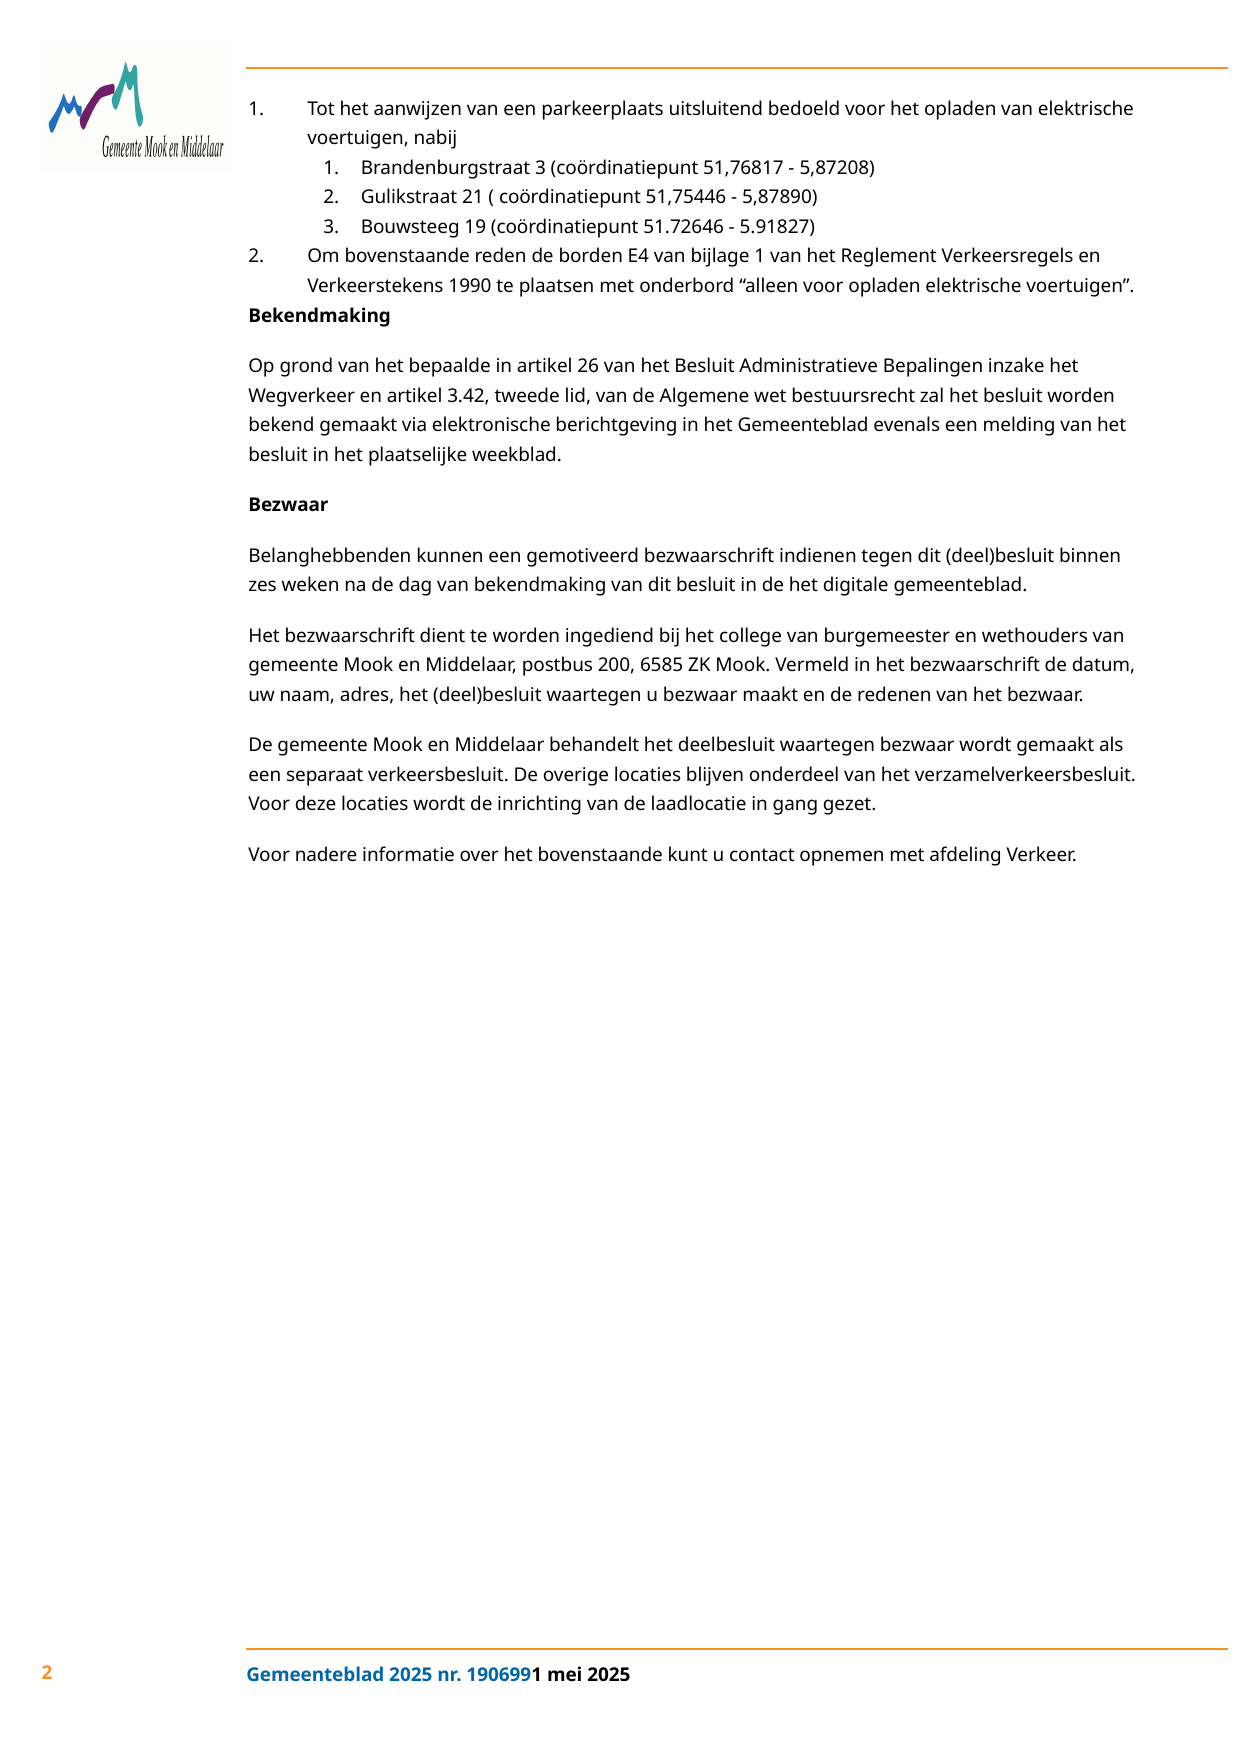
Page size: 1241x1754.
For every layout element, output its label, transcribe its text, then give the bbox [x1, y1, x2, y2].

text De gemeente Mook en Middelaar behandelt het deelbesluit waartegen bezwaar wordt gemaakt als een separaat verkeersbesluit. De overige locaties blijven onderdeel van het verzamelverkeersbesluit. Voor deze locaties wordt de inrichting van de laadlocatie in gang gezet. [248, 731, 1152, 816]
text Op grond van het bepaalde in artikel 26 van het Besluit Administratieve Bepalingen inzake het Wegverkeer en artikel 3.42, tweede lid, van de Algemene wet bestuursrecht zal het besluit worden bekend gemaakt via elektronische berichtgeving in het Gemeenteblad evenals een melding van het besluit in het plaatselijke weekblad. [248, 352, 1152, 467]
picture [41, 47, 231, 172]
text Voor nadere informatie over het bovenstaande kunt u contact opnemen met afdeling Verkeer. [248, 841, 1152, 867]
text Belanghebbenden kunnen een gemotiveerd bezwaarschrift indienen tegen dit (deel)besluit binnen zes weken na de dag van bekendmaking van dit besluit in de het digitale gemeenteblad. [248, 542, 1152, 597]
text Bekendmaking [248, 302, 1152, 328]
text Het bezwaarschrift dient te worden ingediend bij het college van burgemeester en wethouders van gemeente Mook en Middelaar, postbus 200, 6585 ZK Mook. Vermeld in het bezwaarschrift de datum, uw naam, adres, het (deel)besluit waartegen u bezwaar maakt en de redenen van het bezwaar. [248, 622, 1152, 707]
list Tot het aanwijzen van een parkeerplaats uitsluitend bedoeld voor het opladen van elektrische voertuigen, nabij [248, 95, 1152, 150]
text Bezwaar [248, 491, 1152, 517]
list Bouwsteeg 19 (coördinatiepunt 51.72646 - 5.91827) [323, 213, 1152, 239]
list Gulikstraat 21 ( coördinatiepunt 51,75446 - 5,87890) [323, 183, 1152, 209]
list Brandenburgstraat 3 (coördinatiepunt 51,76817 - 5,87208) [323, 154, 1152, 180]
list Om bovenstaande reden de borden E4 van bijlage 1 van het Reglement Verkeersregels en Verkeerstekens 1990 te plaatsen met onderbord “alleen voor opladen elektrische voertuigen”. [248, 243, 1152, 298]
